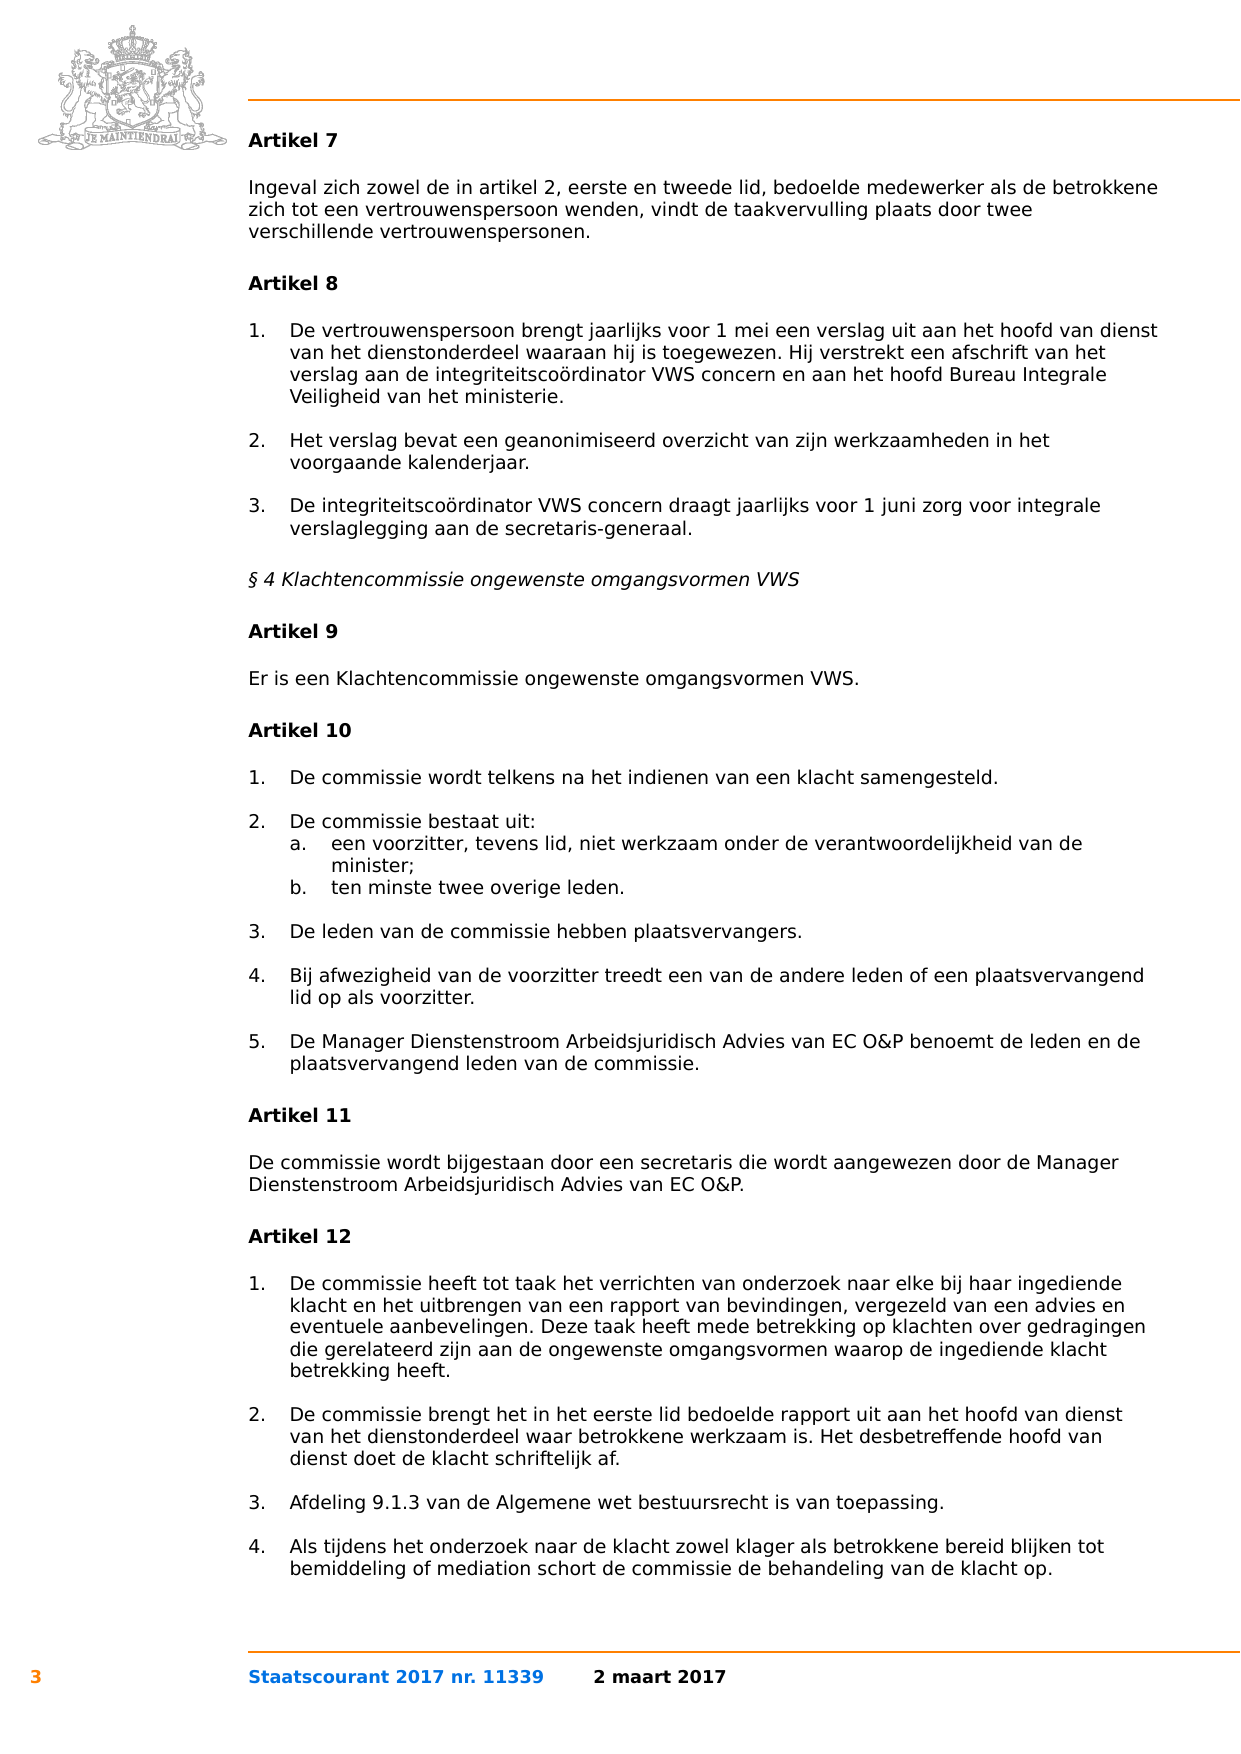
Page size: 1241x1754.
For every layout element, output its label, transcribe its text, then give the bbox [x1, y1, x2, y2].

text b. ten minste twee overige leden. [289, 877, 1163, 899]
subtitle § 4 Klachtencommissie ongewenste omgangsvormen VWS [248, 569, 1163, 591]
text 3. De leden van de commissie hebben plaatsvervangers. [248, 921, 1163, 943]
text De commissie wordt bijgestaan door een secretaris die wordt aangewezen door de Manager Dienstenstroom Arbeidsjuridisch Advies van EC O&P. [248, 1152, 1163, 1196]
text 1. De commissie heeft tot taak het verrichten van onderzoek naar elke bij haar ingediende klacht en het uitbrengen van een rapport van bevindingen, vergezeld van een advies en eventuele aanbevelingen. Deze taak heeft mede betrekking op klachten over gedragingen die gerelateerd zijn aan de ongewenste omgangsvormen waarop de ingediende klacht betrekking heeft. [248, 1272, 1163, 1382]
text 5. De Manager Dienstenstroom Arbeidsjuridisch Advies van EC O&P benoemt de leden en de plaatsvervangend leden van de commissie. [248, 1031, 1163, 1074]
text 2. De commissie bestaat uit: [248, 811, 1163, 833]
text 4. Bij afwezigheid van de voorzitter treedt een van de andere leden of een plaatsvervangend lid op als voorzitter. [248, 965, 1163, 1009]
text 4. Als tijdens het onderzoek naar de klacht zowel klager als betrokkene bereid blijken tot bemiddeling of mediation schort de commissie de behandeling van de klacht op. [248, 1536, 1163, 1580]
text a. een voorzitter, tevens lid, niet werkzaam onder de verantwoordelijkheid van de minister; [289, 833, 1163, 877]
text 3. De integriteitscoördinator VWS concern draagt jaarlijks voor 1 juni zorg voor integrale verslaglegging aan de secretaris-generaal. [248, 495, 1163, 539]
picture [38, 25, 227, 150]
subtitle Artikel 9 [248, 621, 1163, 643]
text 2. Het verslag bevat een geanonimiseerd overzicht van zijn werkzaamheden in het voorgaande kalenderjaar. [248, 429, 1163, 473]
subtitle Artikel 7 [248, 130, 1163, 152]
text 3. Afdeling 9.1.3 van de Algemene wet bestuursrecht is van toepassing. [248, 1492, 1163, 1514]
text Ingeval zich zowel de in artikel 2, eerste en tweede lid, bedoelde medewerker als de betrokkene zich tot een vertrouwenspersoon wenden, vindt de taakvervulling plaats door twee verschillende vertrouwenspersonen. [248, 177, 1163, 243]
text 1. De commissie wordt telkens na het indienen van een klacht samengesteld. [248, 767, 1163, 789]
subtitle Artikel 12 [248, 1226, 1163, 1247]
text Er is een Klachtencommissie ongewenste omgangsvormen VWS. [248, 668, 1163, 690]
subtitle Artikel 11 [248, 1104, 1163, 1127]
text 1. De vertrouwenspersoon brengt jaarlijks voor 1 mei een verslag uit aan het hoofd van dienst van het dienstonderdeel waaraan hij is toegewezen. Hij verstrekt een afschrift van het verslag aan de integriteitscoördinator VWS concern en aan het hoofd Bureau Integrale Veiligheid van het ministerie. [248, 320, 1163, 408]
subtitle Artikel 10 [248, 720, 1163, 742]
subtitle Artikel 8 [248, 273, 1163, 295]
text 2. De commissie brengt het in het eerste lid bedoelde rapport uit aan het hoofd van dienst van het dienstonderdeel waar betrokkene werkzaam is. Het desbetreffende hoofd van dienst doet de klacht schriftelijk af. [248, 1404, 1163, 1470]
